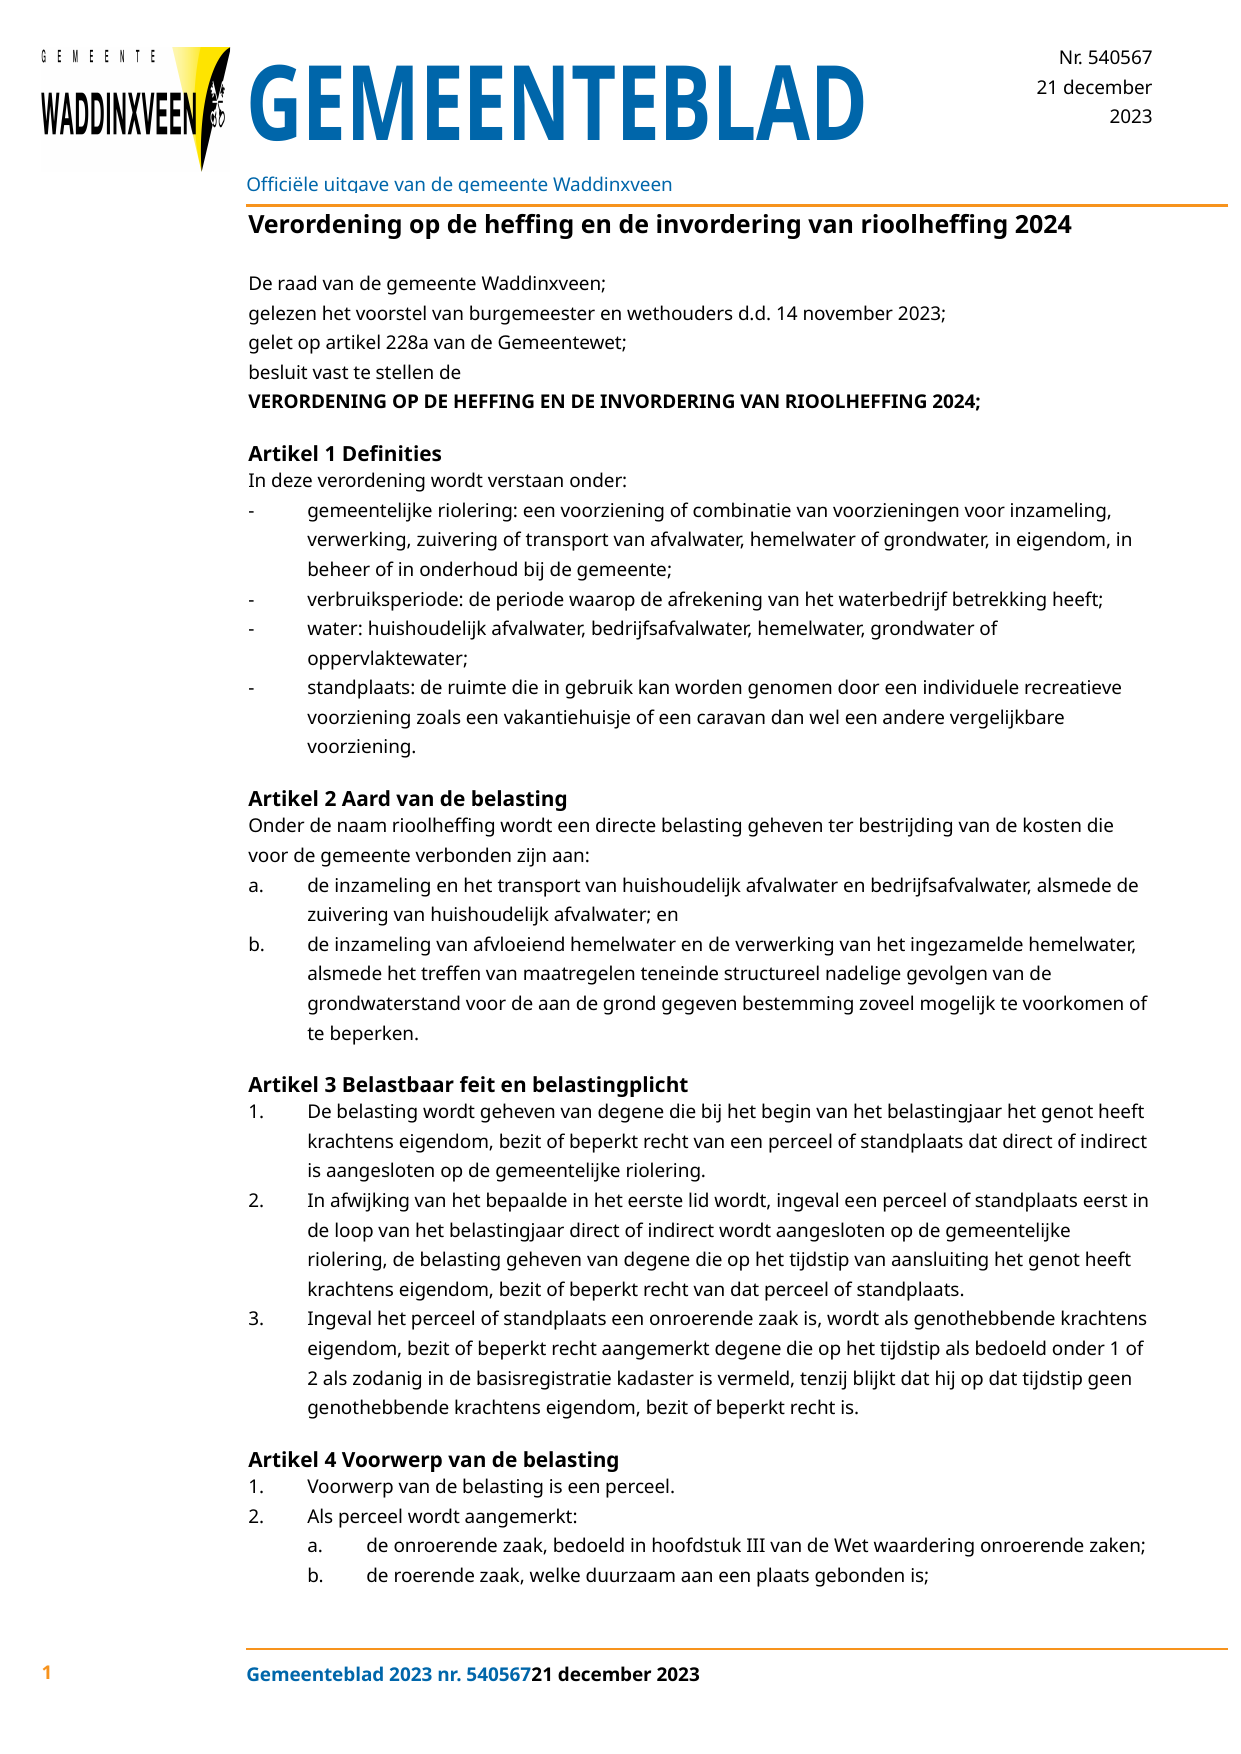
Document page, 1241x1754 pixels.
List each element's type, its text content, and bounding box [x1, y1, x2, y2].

text Artikel 3 Belastbaar feit en belastingplicht [248, 1070, 1152, 1098]
list de inzameling van afvloeiend hemelwater en de verwerking van het ingezamelde hemelwater, alsmede het treffen van maatregelen teneinde structureel nadelige gevolgen van de grondwaterstand voor de aan de grond gegeven bestemming zoveel mogelijk te voorkomen of te beperken. [248, 931, 1152, 1045]
list verbruiksperiode: de periode waarop de afrekening van het waterbedrijf betrekking heeft; [248, 586, 1152, 612]
text besluit vast te stellen de [248, 359, 1152, 385]
list Voorwerp van de belasting is een perceel. [248, 1473, 1152, 1499]
text Verordening op de heffing en de invordering van rioolheffing 2024 [248, 207, 1152, 241]
text Artikel 1 Definities [248, 439, 1152, 467]
text gelet op artikel 228a van de Gemeentewet; [248, 329, 1152, 355]
text Artikel 4 Voorwerp van de belasting [248, 1445, 1152, 1473]
list de inzameling en het transport van huishoudelijk afvalwater en bedrijfsafvalwater, alsmede de zuivering van huishoudelijk afvalwater; en [248, 872, 1152, 927]
list water: huishoudelijk afvalwater, bedrijfsafvalwater, hemelwater, grondwater of oppervlaktewater; [248, 615, 1152, 671]
list de onroerende zaak, bedoeld in hoofdstuk III van de Wet waardering onroerende zaken; [307, 1532, 1152, 1558]
text Artikel 2 Aard van de belasting [248, 784, 1152, 813]
text VERORDENING OP DE HEFFING EN DE INVORDERING VAN RIOOLHEFFING 2024; [248, 389, 1152, 414]
picture [41, 47, 231, 172]
list In afwijking van het bepaalde in het eerste lid wordt, ingeval een perceel of standplaats eerst in de loop van het belastingjaar direct of indirect wordt aangesloten op de gemeentelijke riolering, de belasting geheven van degene die op het tijdstip van aansluiting het genot heeft krachtens eigendom, bezit of beperkt recht van dat perceel of standplaats. [248, 1187, 1152, 1302]
text gelezen het voorstel van burgemeester en wethouders d.d. 14 november 2023; [248, 300, 1152, 326]
list Als perceel wordt aangemerkt: [248, 1503, 1152, 1528]
text De raad van de gemeente Waddinxveen; [248, 270, 1152, 296]
list de roerende zaak, welke duurzaam aan een plaats gebonden is; [307, 1562, 1152, 1588]
text Onder de naam rioolheffing wordt een directe belasting geheven ter bestrijding van de kosten die voor de gemeente verbonden zijn aan: [248, 813, 1152, 868]
list Ingeval het perceel of standplaats een onroerende zaak is, wordt als genothebbende krachtens eigendom, bezit of beperkt recht aangemerkt degene die op het tijdstip als bedoeld onder 1 of 2 als zodanig in de basisregistratie kadaster is vermeld, tenzij blijkt dat hij op dat tijdstip geen genothebbende krachtens eigendom, bezit of beperkt recht is. [248, 1306, 1152, 1420]
list De belasting wordt geheven van degene die bij het begin van het belastingjaar het genot heeft krachtens eigendom, bezit of beperkt recht van een perceel of standplaats dat direct of indirect is aangesloten op de gemeentelijke riolering. [248, 1098, 1152, 1183]
list standplaats: de ruimte die in gebruik kan worden genomen door een individuele recreatieve voorziening zoals een vakantiehuisje of een caravan dan wel een andere vergelijkbare voorziening. [248, 674, 1152, 759]
text In deze verordening wordt verstaan onder: [248, 467, 1152, 493]
list gemeentelijke riolering: een voorziening of combinatie van voorzieningen voor inzameling, verwerking, zuivering of transport van afvalwater, hemelwater of grondwater, in eigendom, in beheer of in onderhoud bij de gemeente; [248, 497, 1152, 582]
